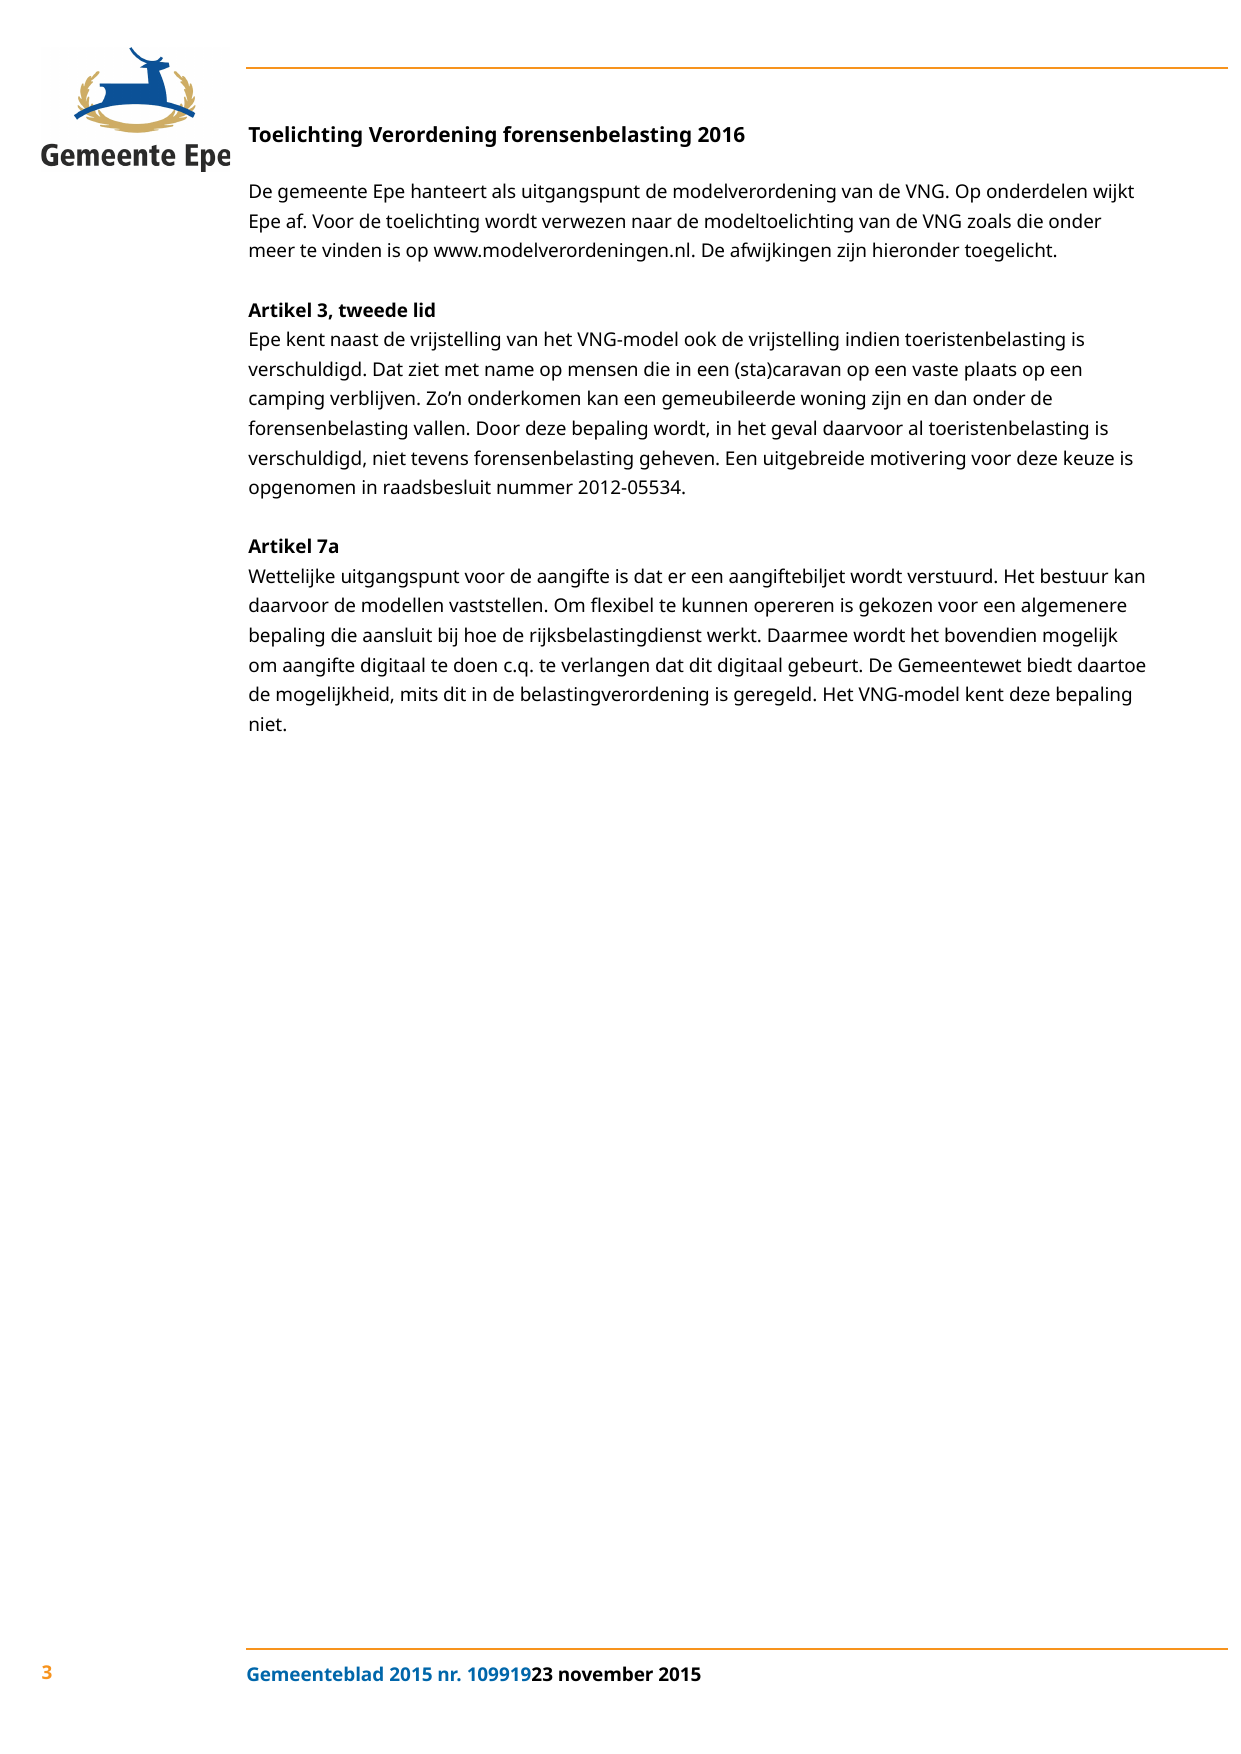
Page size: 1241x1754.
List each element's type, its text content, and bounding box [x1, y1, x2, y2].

text De gemeente Epe hanteert als uitgangspunt de modelverordening van de VNG. Op onderdelen wijkt Epe af. Voor de toelichting wordt verwezen naar de modeltoelichting van de VNG zoals die onder meer te vinden is op www.modelverordeningen.nl. De afwijkingen zijn hieronder toegelicht. [248, 178, 1152, 263]
text Toelichting Verordening forensenbelasting 2016 [248, 121, 1152, 149]
picture [41, 47, 231, 172]
text Artikel 3, tweede lid [248, 297, 1152, 323]
text Wettelijke uitgangspunt voor de aangifte is dat er een aangiftebiljet wordt verstuurd. Het bestuur kan daarvoor de modellen vaststellen. Om flexibel te kunnen opereren is gekozen voor een algemenere bepaling die aansluit bij hoe de rijksbelastingdienst werkt. Daarmee wordt het bovendien mogelijk om aangifte digitaal te doen c.q. te verlangen dat dit digitaal gebeurt. De Gemeentewet biedt daartoe de mogelijkheid, mits dit in de belastingverordening is geregeld. Het VNG-model kent deze bepaling niet. [248, 563, 1152, 737]
text Artikel 7a [248, 533, 1152, 559]
text Epe kent naast de vrijstelling van het VNG-model ook de vrijstelling indien toeristenbelasting is verschuldigd. Dat ziet met name op mensen die in een (sta)caravan op een vaste plaats op een camping verblijven. Zo’n onderkomen kan een gemeubileerde woning zijn en dan onder de forensenbelasting vallen. Door deze bepaling wordt, in het geval daarvoor al toeristenbelasting is verschuldigd, niet tevens forensenbelasting geheven. Een uitgebreide motivering voor deze keuze is opgenomen in raadsbesluit nummer 2012-05534. [248, 326, 1152, 500]
